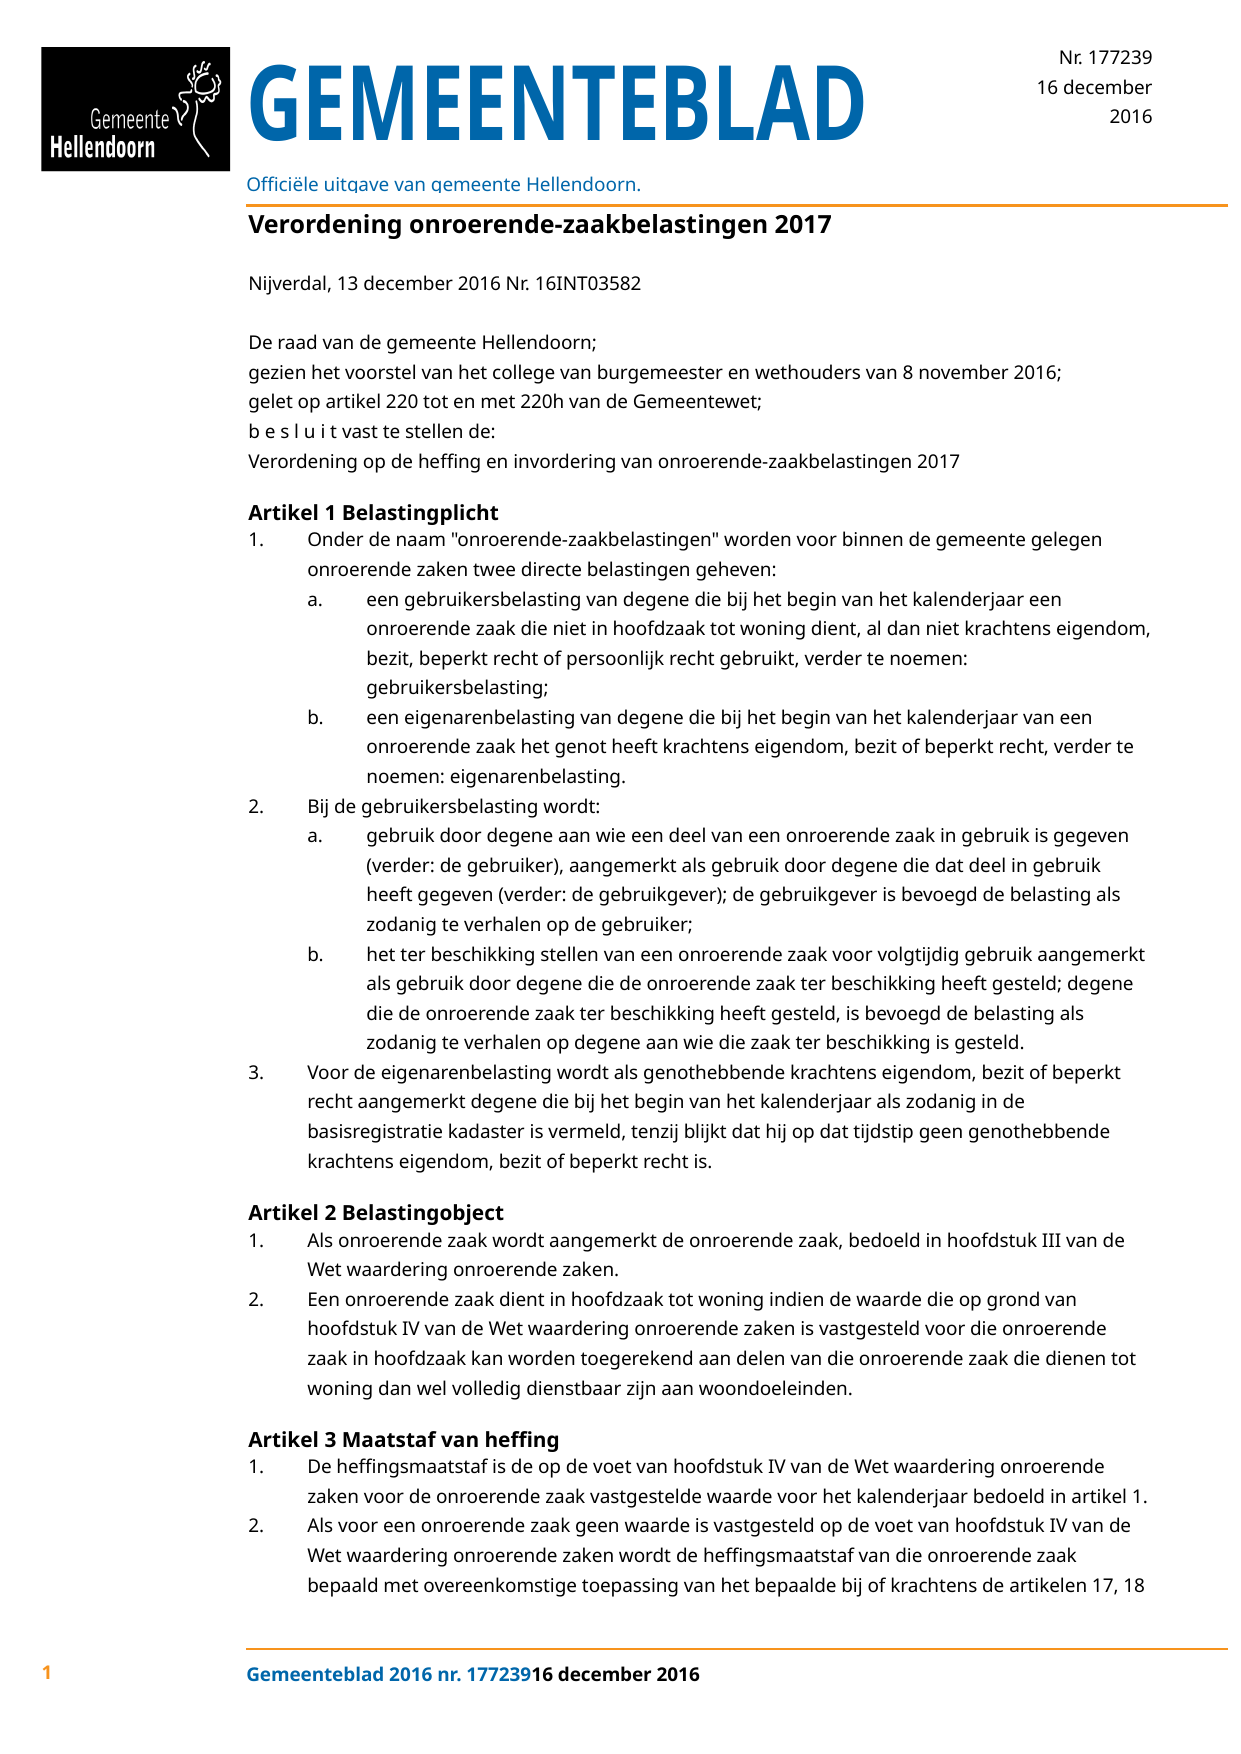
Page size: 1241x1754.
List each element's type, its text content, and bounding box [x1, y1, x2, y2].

text De raad van de gemeente Hellendoorn; [248, 329, 1152, 355]
text gelet op artikel 220 tot en met 220h van de Gemeentewet; [248, 389, 1152, 414]
list gebruik door degene aan wie een deel van een onroerende zaak in gebruik is gegeven (verder: de gebruiker), aangemerkt als gebruik door degene die dat deel in gebruik heeft gegeven (verder: de gebruikgever); de gebruikgever is bevoegd de belasting als zodanig te verhalen op de gebruiker; [307, 822, 1152, 937]
text Verordening op de heffing en invordering van onroerende-zaakbelastingen 2017 [248, 448, 1152, 473]
list Een onroerende zaak dient in hoofdzaak tot woning indien de waarde die op grond van hoofdstuk IV van de Wet waardering onroerende zaken is vastgesteld voor die onroerende zaak in hoofdzaak kan worden toegerekend aan delen van die onroerende zaak die dienen tot woning dan wel volledig dienstbaar zijn aan woondoeleinden. [248, 1286, 1152, 1400]
picture [41, 47, 231, 172]
list Als onroerende zaak wordt aangemerkt de onroerende zaak, bedoeld in hoofdstuk III van de Wet waardering onroerende zaken. [248, 1227, 1152, 1282]
text Artikel 3 Maatstaf van heffing [248, 1425, 1152, 1453]
text Artikel 1 Belastingplicht [248, 498, 1152, 527]
list Bij de gebruikersbelasting wordt: [248, 793, 1152, 819]
list De heffingsmaatstaf is de op de voet van hoofdstuk IV van de Wet waardering onroerende zaken voor de onroerende zaak vastgestelde waarde voor het kalenderjaar bedoeld in artikel 1. [248, 1453, 1152, 1509]
list een eigenarenbelasting van degene die bij het begin van het kalenderjaar van een onroerende zaak het genot heeft krachtens eigendom, bezit of beperkt recht, verder te noemen: eigenarenbelasting. [307, 704, 1152, 789]
text gezien het voorstel van het college van burgemeester en wethouders van 8 november 2016; [248, 359, 1152, 385]
text Nijverdal, 13 december 2016 Nr. 16INT03582 [248, 270, 1152, 296]
text Artikel 2 Belastingobject [248, 1198, 1152, 1227]
list Als voor een onroerende zaak geen waarde is vastgesteld op de voet van hoofdstuk IV van de Wet waardering onroerende zaken wordt de heffingsmaatstaf van die onroerende zaak bepaald met overeenkomstige toepassing van het bepaalde bij of krachtens de artikelen 17, 18 [248, 1513, 1152, 1598]
list Onder de naam "onroerende-zaakbelastingen" worden voor binnen de gemeente gelegen onroerende zaken twee directe belastingen geheven: [248, 527, 1152, 582]
list Voor de eigenarenbelasting wordt als genothebbende krachtens eigendom, bezit of beperkt recht aangemerkt degene die bij het begin van het kalenderjaar als zodanig in de basisregistratie kadaster is vermeld, tenzij blijkt dat hij op dat tijdstip geen genothebbende krachtens eigendom, bezit of beperkt recht is. [248, 1059, 1152, 1174]
text b e s l u i t vast te stellen de: [248, 418, 1152, 444]
list een gebruikersbelasting van degene die bij het begin van het kalenderjaar een onroerende zaak die niet in hoofdzaak tot woning dient, al dan niet krachtens eigendom, bezit, beperkt recht of persoonlijk recht gebruikt, verder te noemen: gebruikersbelasting; [307, 586, 1152, 700]
text Verordening onroerende-zaakbelastingen 2017 [248, 207, 1152, 241]
list het ter beschikking stellen van een onroerende zaak voor volgtijdig gebruik aangemerkt als gebruik door degene die de onroerende zaak ter beschikking heeft gesteld; degene die de onroerende zaak ter beschikking heeft gesteld, is bevoegd de belasting als zodanig te verhalen op degene aan wie die zaak ter beschikking is gesteld. [307, 941, 1152, 1055]
